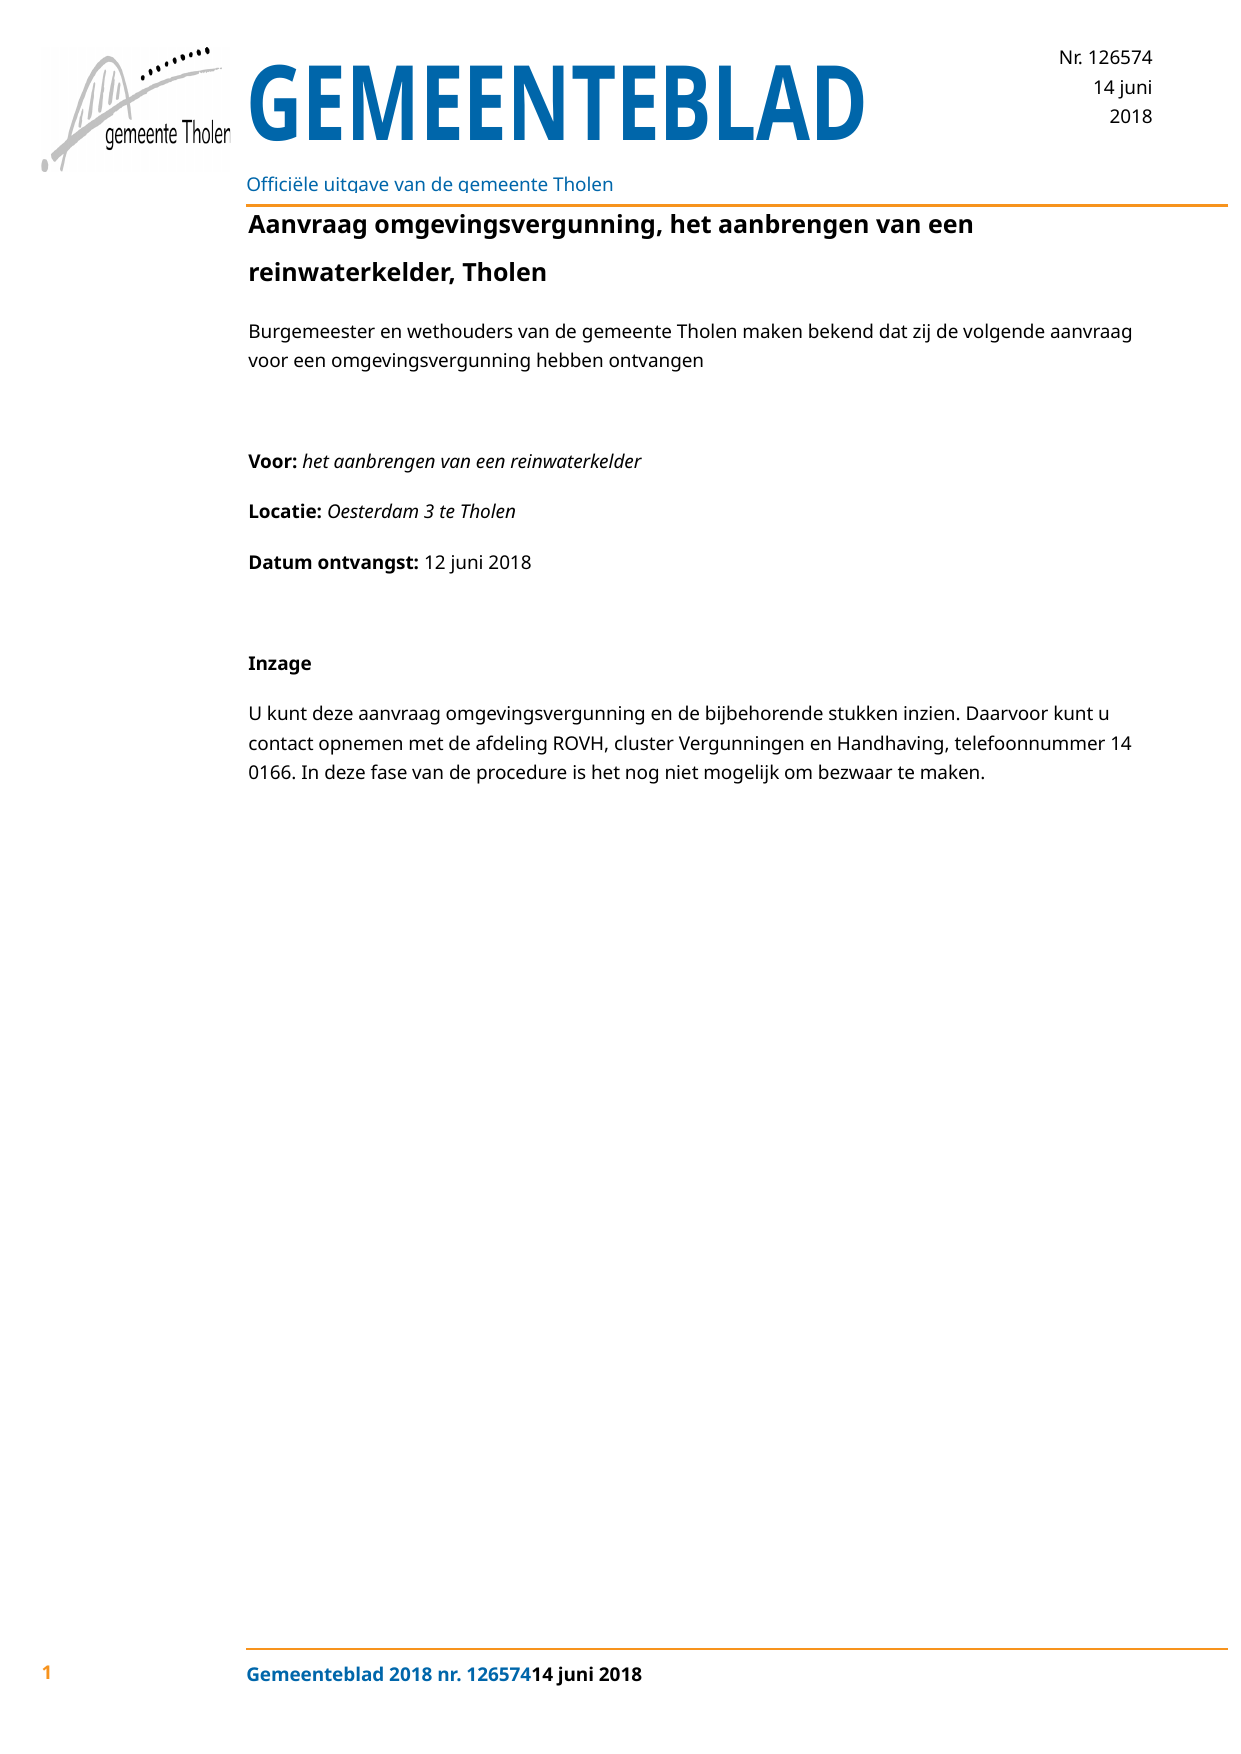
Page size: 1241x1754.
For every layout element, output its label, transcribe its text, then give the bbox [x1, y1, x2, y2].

text Burgemeester en wethouders van de gemeente Tholen maken bekend dat zij de volgende aanvraag voor een omgevingsvergunning hebben ontvangen [248, 318, 1152, 373]
text Aanvraag omgevingsvergunning, het aanbrengen van een reinwaterkelder, Tholen [248, 207, 1152, 288]
text U kunt deze aanvraag omgevingsvergunning en de bijbehorende stukken inzien. Daarvoor kunt u contact opnemen met de afdeling ROVH, cluster Vergunningen en Handhaving, telefoonnummer 14 0166. In deze fase van de procedure is het nog niet mogelijk om bezwaar te maken. [248, 700, 1152, 785]
text Locatie: Oesterdam 3 te Tholen [248, 499, 1152, 524]
picture [41, 47, 231, 172]
text Inzage [248, 650, 1152, 676]
text Voor: het aanbrengen van een reinwaterkelder [248, 448, 1152, 474]
text Datum ontvangst: 12 juni 2018 [248, 549, 1152, 575]
